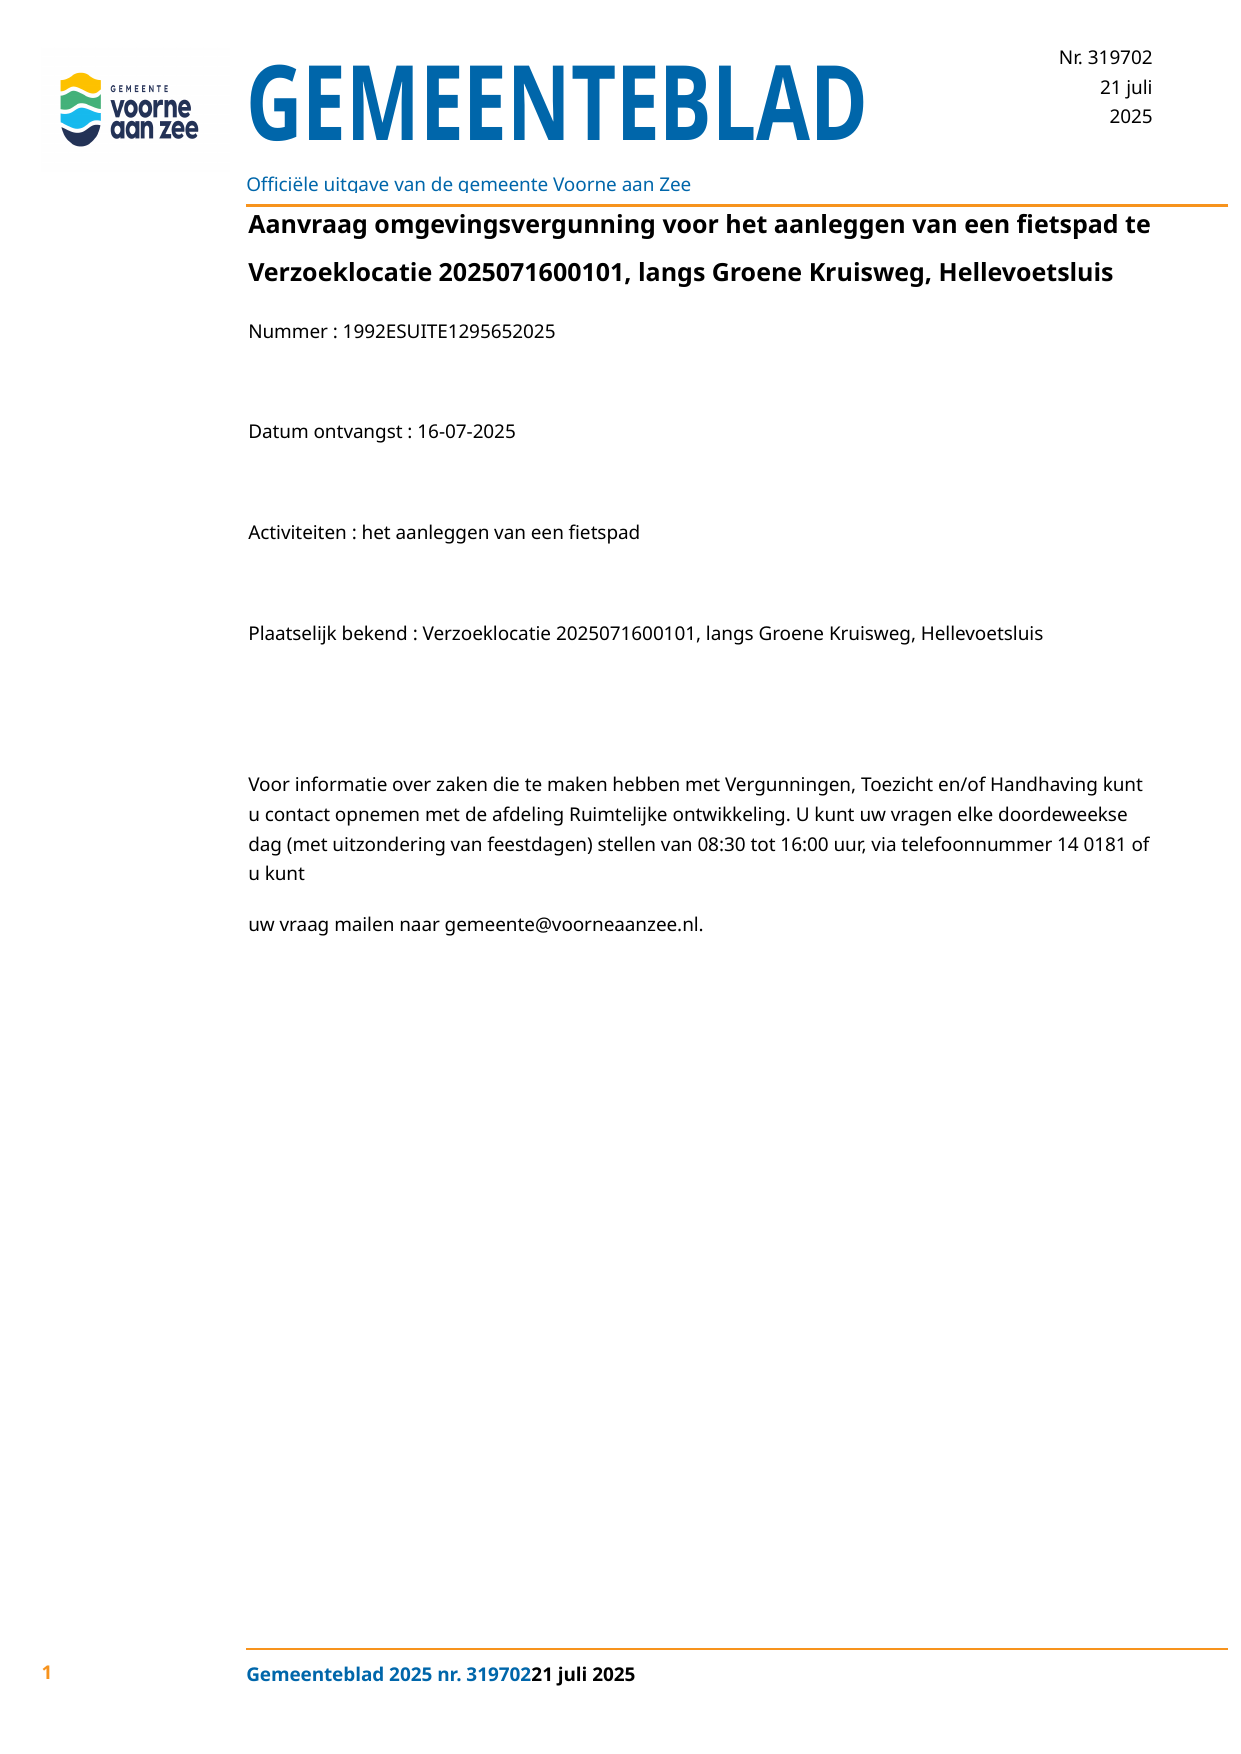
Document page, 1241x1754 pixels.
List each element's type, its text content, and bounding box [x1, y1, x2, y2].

text Plaatselijk bekend : Verzoeklocatie 2025071600101, langs Groene Kruisweg, Hellevoetsluis [248, 620, 1152, 646]
text uw vraag mailen naar gemeente@voorneaanzee.nl. [248, 911, 1152, 937]
text Nummer : 1992ESUITE1295652025 [248, 318, 1152, 344]
text Aanvraag omgevingsvergunning voor het aanleggen van een fietspad te Verzoeklocatie 2025071600101, langs Groene Kruisweg, Hellevoetsluis [248, 207, 1152, 288]
text Voor informatie over zaken die te maken hebben met Vergunningen, Toezicht en/of Handhaving kunt u contact opnemen met de afdeling Ruimtelijke ontwikkeling. U kunt uw vragen elke doordeweekse dag (met uitzondering van feestdagen) stellen van 08:30 tot 16:00 uur, via telefoonnummer 14 0181 of u kunt [248, 772, 1152, 886]
picture [41, 47, 231, 172]
text Activiteiten : het aanleggen van een fietspad [248, 519, 1152, 545]
text Datum ontvangst : 16-07-2025 [248, 419, 1152, 444]
